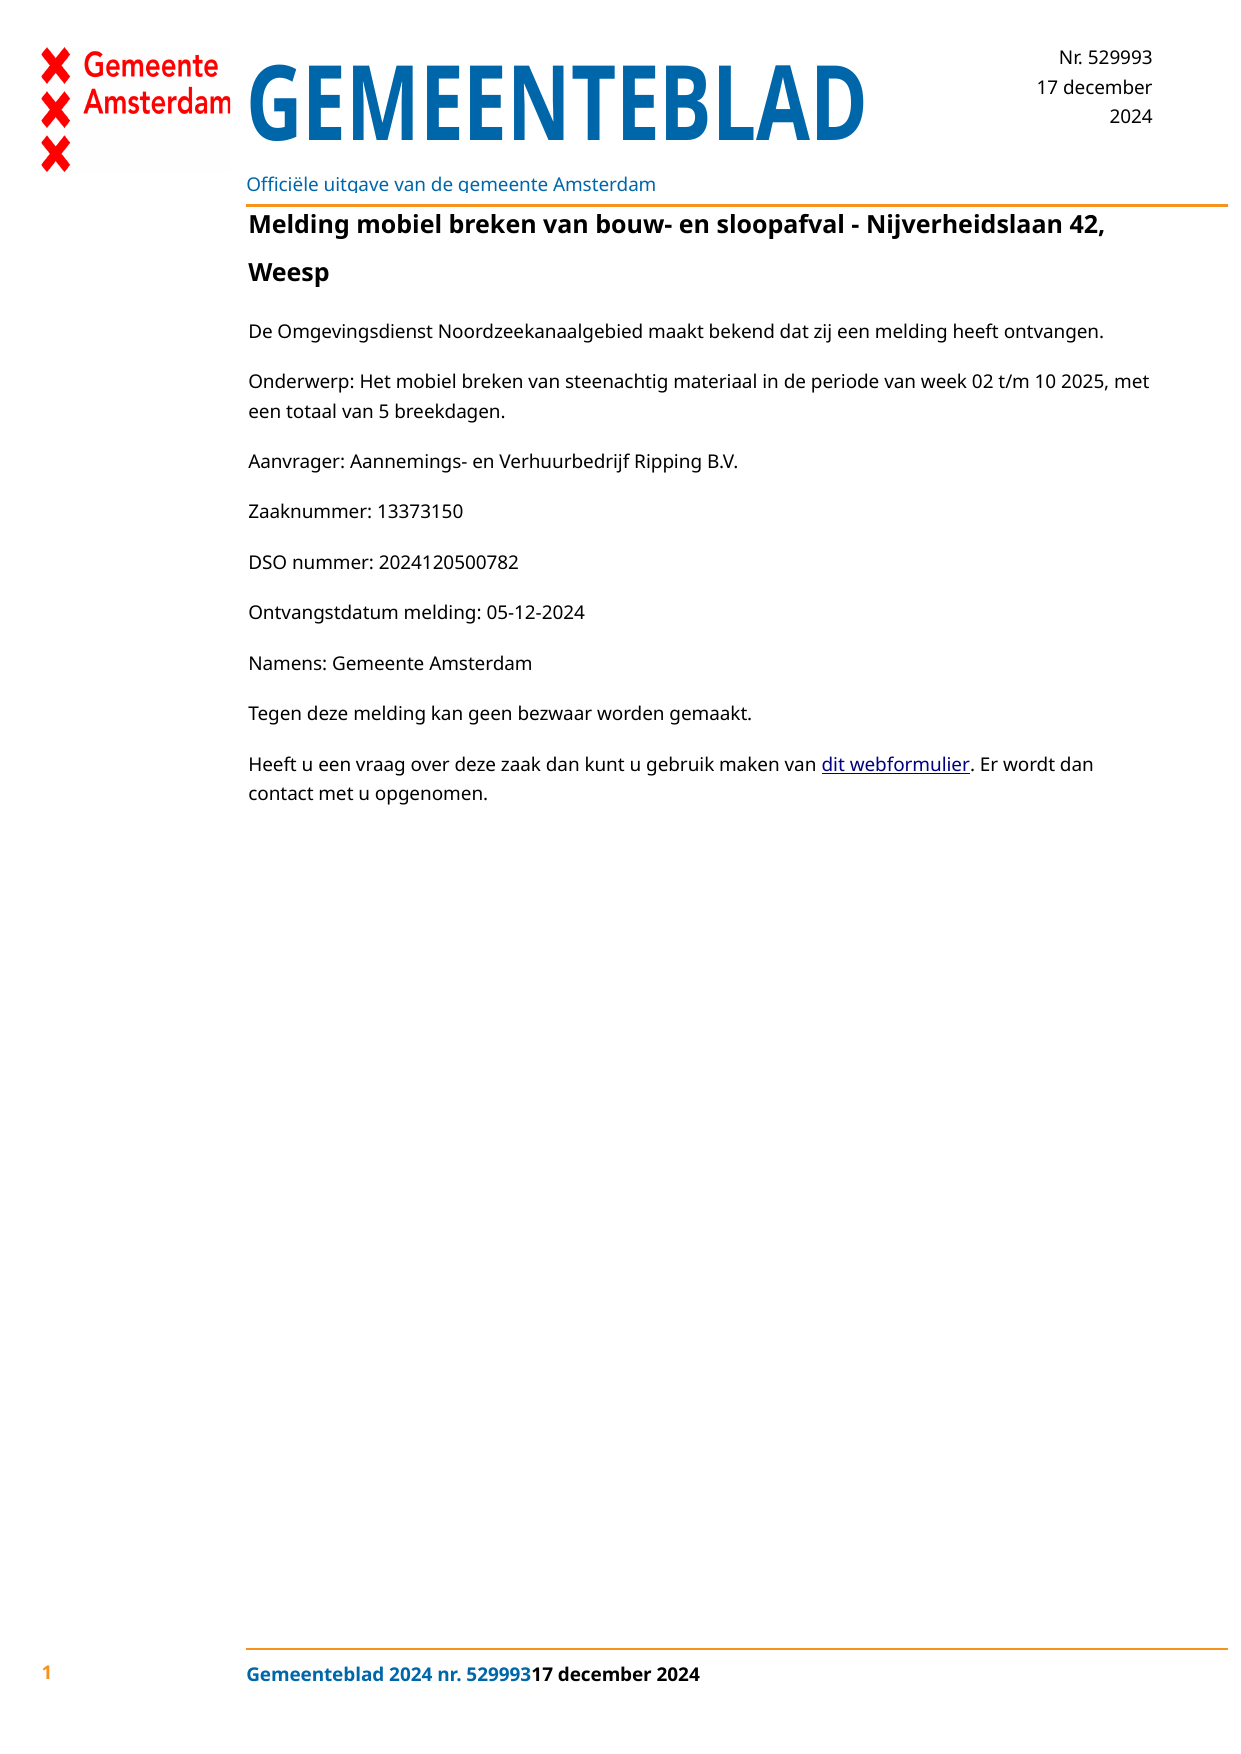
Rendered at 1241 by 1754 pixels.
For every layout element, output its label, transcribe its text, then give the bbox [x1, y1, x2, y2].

text Namens: Gemeente Amsterdam [248, 650, 1152, 676]
text Heeft u een vraag over deze zaak dan kunt u gebruik maken van dit webformulier. Er wordt dan contact met u opgenomen. [248, 751, 1152, 806]
text Zaaknummer: 13373150 [248, 499, 1152, 524]
text DSO nummer: 2024120500782 [248, 549, 1152, 575]
text De Omgevingsdienst Noordzeekanaalgebied maakt bekend dat zij een melding heeft ontvangen. [248, 318, 1152, 344]
text Ontvangstdatum melding: 05-12-2024 [248, 599, 1152, 625]
text Melding mobiel breken van bouw- en sloopafval - Nijverheidslaan 42, Weesp [248, 207, 1152, 288]
text Tegen deze melding kan geen bezwaar worden gemaakt. [248, 700, 1152, 726]
text Onderwerp: Het mobiel breken van steenachtig materiaal in de periode van week 02 t/m 10 2025, met een totaal van 5 breekdagen. [248, 368, 1152, 424]
text Aanvrager: Aannemings- en Verhuurbedrijf Ripping B.V. [248, 448, 1152, 474]
picture [41, 47, 231, 172]
